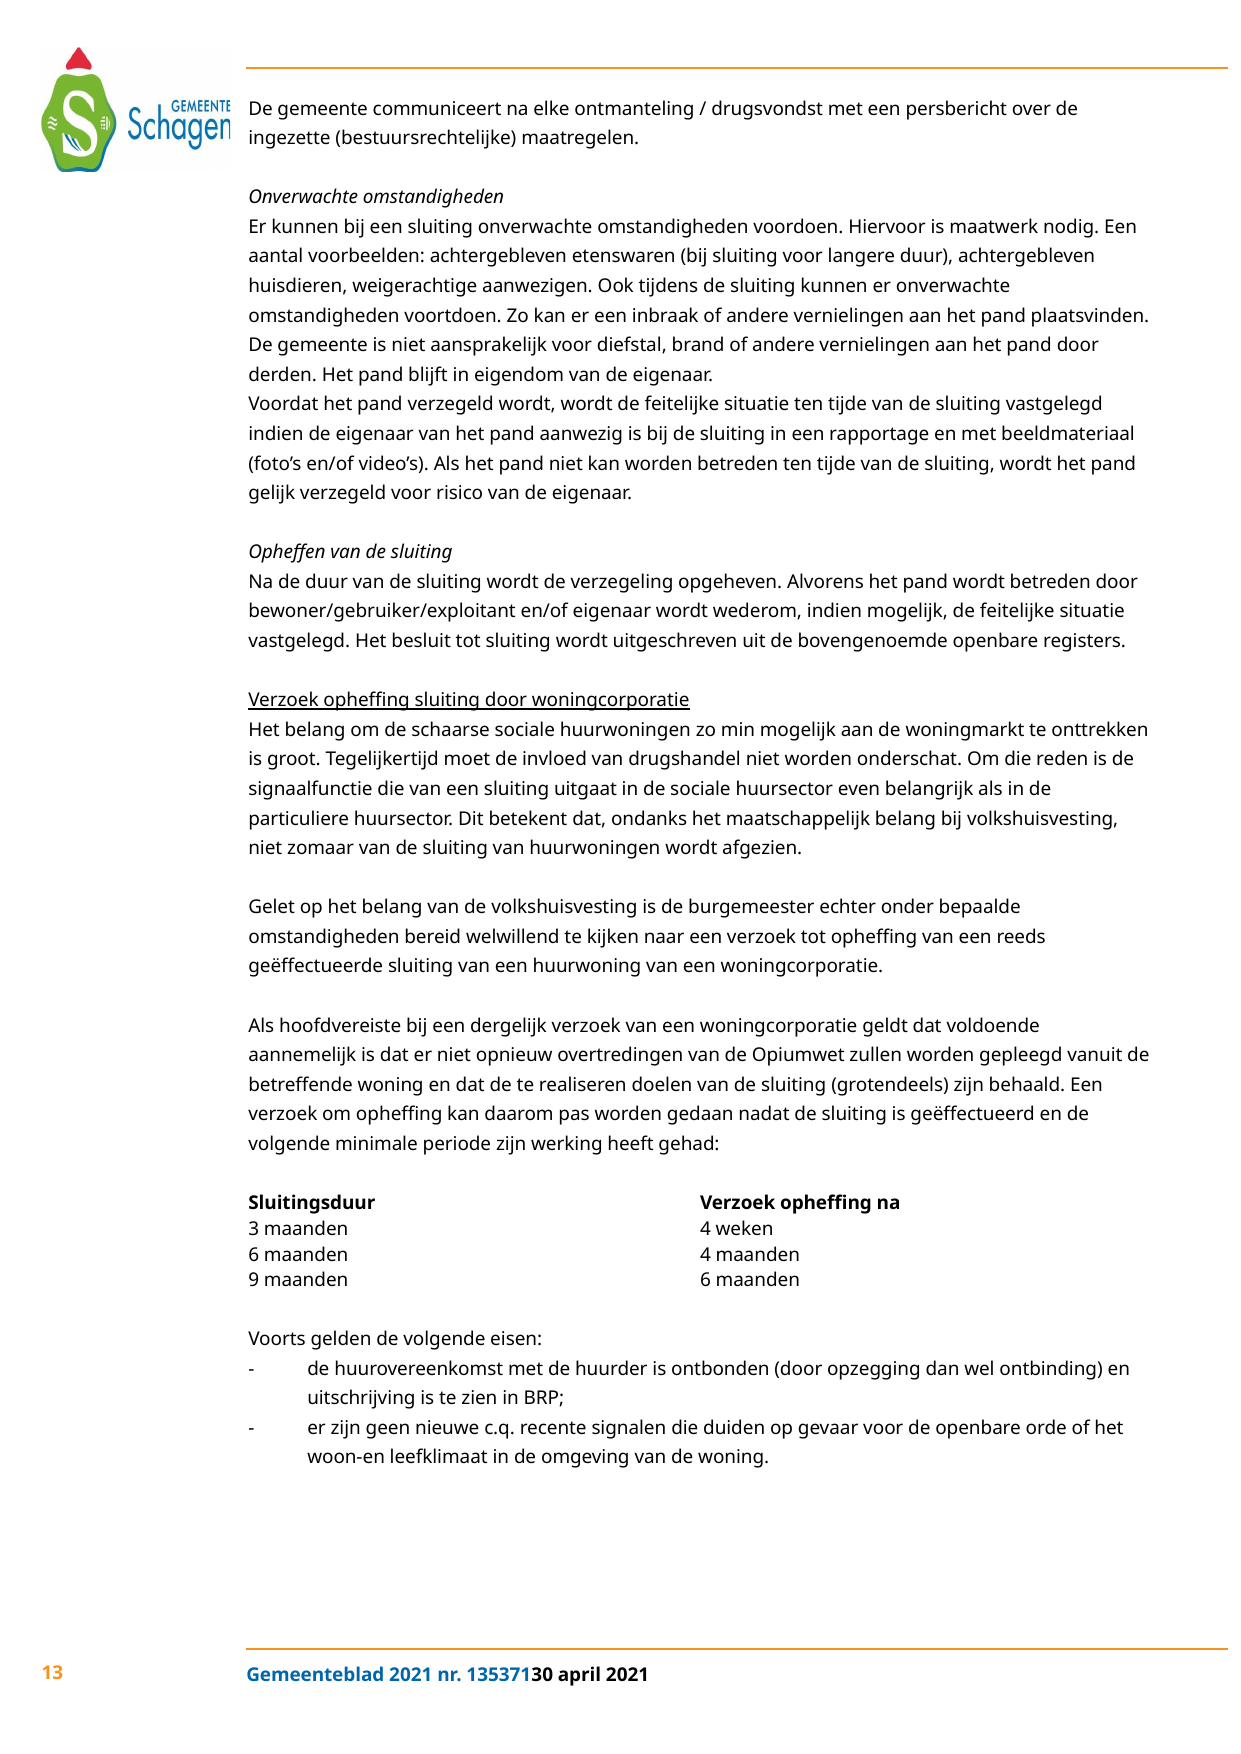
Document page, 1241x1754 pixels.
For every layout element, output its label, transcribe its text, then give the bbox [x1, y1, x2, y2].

text Verzoek opheffing sluiting door woningcorporatie [248, 686, 1152, 712]
table_header Sluitingsduur [248, 1190, 700, 1215]
text Als hoofdvereiste bij een dergelijk verzoek van een woningcorporatie geldt dat voldoende aannemelijk is dat er niet opnieuw overtredingen van de Opiumwet zullen worden gepleegd vanuit de betreffende woning en dat de te realiseren doelen van de sluiting (grotendeels) zijn behaald. Een verzoek om opheffing kan daarom pas worden gedaan nadat de sluiting is geëffectueerd en de volgende minimale periode zijn werking heeft gehad: [248, 1012, 1152, 1156]
text Gelet op het belang van de volkshuisvesting is de burgemeester echter onder bepaalde omstandigheden bereid welwillend te kijken naar een verzoek tot opheffing van een reeds geëffectueerde sluiting van een huurwoning van een woningcorporatie. [248, 893, 1152, 978]
text Opheffen van de sluiting [248, 538, 1152, 564]
list er zijn geen nieuwe c.q. recente signalen die duiden op gevaar voor de openbare orde of het woon-en leefklimaat in de omgeving van de woning. [248, 1414, 1152, 1469]
text Er kunnen bij een sluiting onverwachte omstandigheden voordoen. Hiervoor is maatwerk nodig. Een aantal voorbeelden: achtergebleven etenswaren (bij sluiting voor langere duur), achtergebleven huisdieren, weigerachtige aanwezigen. Ook tijdens de sluiting kunnen er onverwachte omstandigheden voortdoen. Zo kan er een inbraak of andere vernielingen aan het pand plaatsvinden. De gemeente is niet aansprakelijk voor diefstal, brand of andere vernielingen aan het pand door derden. Het pand blijft in eigendom van de eigenaar. [248, 213, 1152, 387]
list de huurovereenkomst met de huurder is ontbonden (door opzegging dan wel ontbinding) en uitschrijving is te zien in BRP; [248, 1355, 1152, 1410]
table_cell 4 weken [700, 1215, 1152, 1241]
text Voorts gelden de volgende eisen: [248, 1325, 1152, 1351]
text Onverwachte omstandigheden [248, 183, 1152, 209]
text De gemeente communiceert na elke ontmanteling / drugsvondst met een persbericht over de ingezette (bestuursrechtelijke) maatregelen. [248, 95, 1152, 150]
text Het belang om de schaarse sociale huurwoningen zo min mogelijk aan de woningmarkt te onttrekken is groot. Tegelijkertijd moet de invloed van drugshandel niet worden onderschat. Om die reden is de signaalfunctie die van een sluiting uitgaat in de sociale huursector even belangrijk als in de particuliere huursector. Dit betekent dat, ondanks het maatschappelijk belang bij volkshuisvesting, niet zomaar van de sluiting van huurwoningen wordt afgezien. [248, 716, 1152, 860]
text Voordat het pand verzegeld wordt, wordt de feitelijke situatie ten tijde van de sluiting vastgelegd indien de eigenaar van het pand aanwezig is bij de sluiting in een rapportage en met beeldmateriaal (foto’s en/of video’s). Als het pand niet kan worden betreden ten tijde van de sluiting, wordt het pand gelijk verzegeld voor risico van de eigenaar. [248, 391, 1152, 505]
text Na de duur van de sluiting wordt de verzegeling opgeheven. Alvorens het pand wordt betreden door bewoner/gebruiker/exploitant en/of eigenaar wordt wederom, indien mogelijk, de feitelijke situatie vastgelegd. Het besluit tot sluiting wordt uitgeschreven uit de bovengenoemde openbare registers. [248, 568, 1152, 653]
table_header Verzoek opheffing na [700, 1190, 1152, 1215]
table_cell 4 maanden [700, 1241, 1152, 1267]
table_cell 9 maanden [248, 1267, 700, 1292]
table_cell 6 maanden [248, 1241, 700, 1267]
table_cell 6 maanden [700, 1267, 1152, 1292]
table_cell 3 maanden [248, 1215, 700, 1241]
picture [41, 47, 231, 172]
